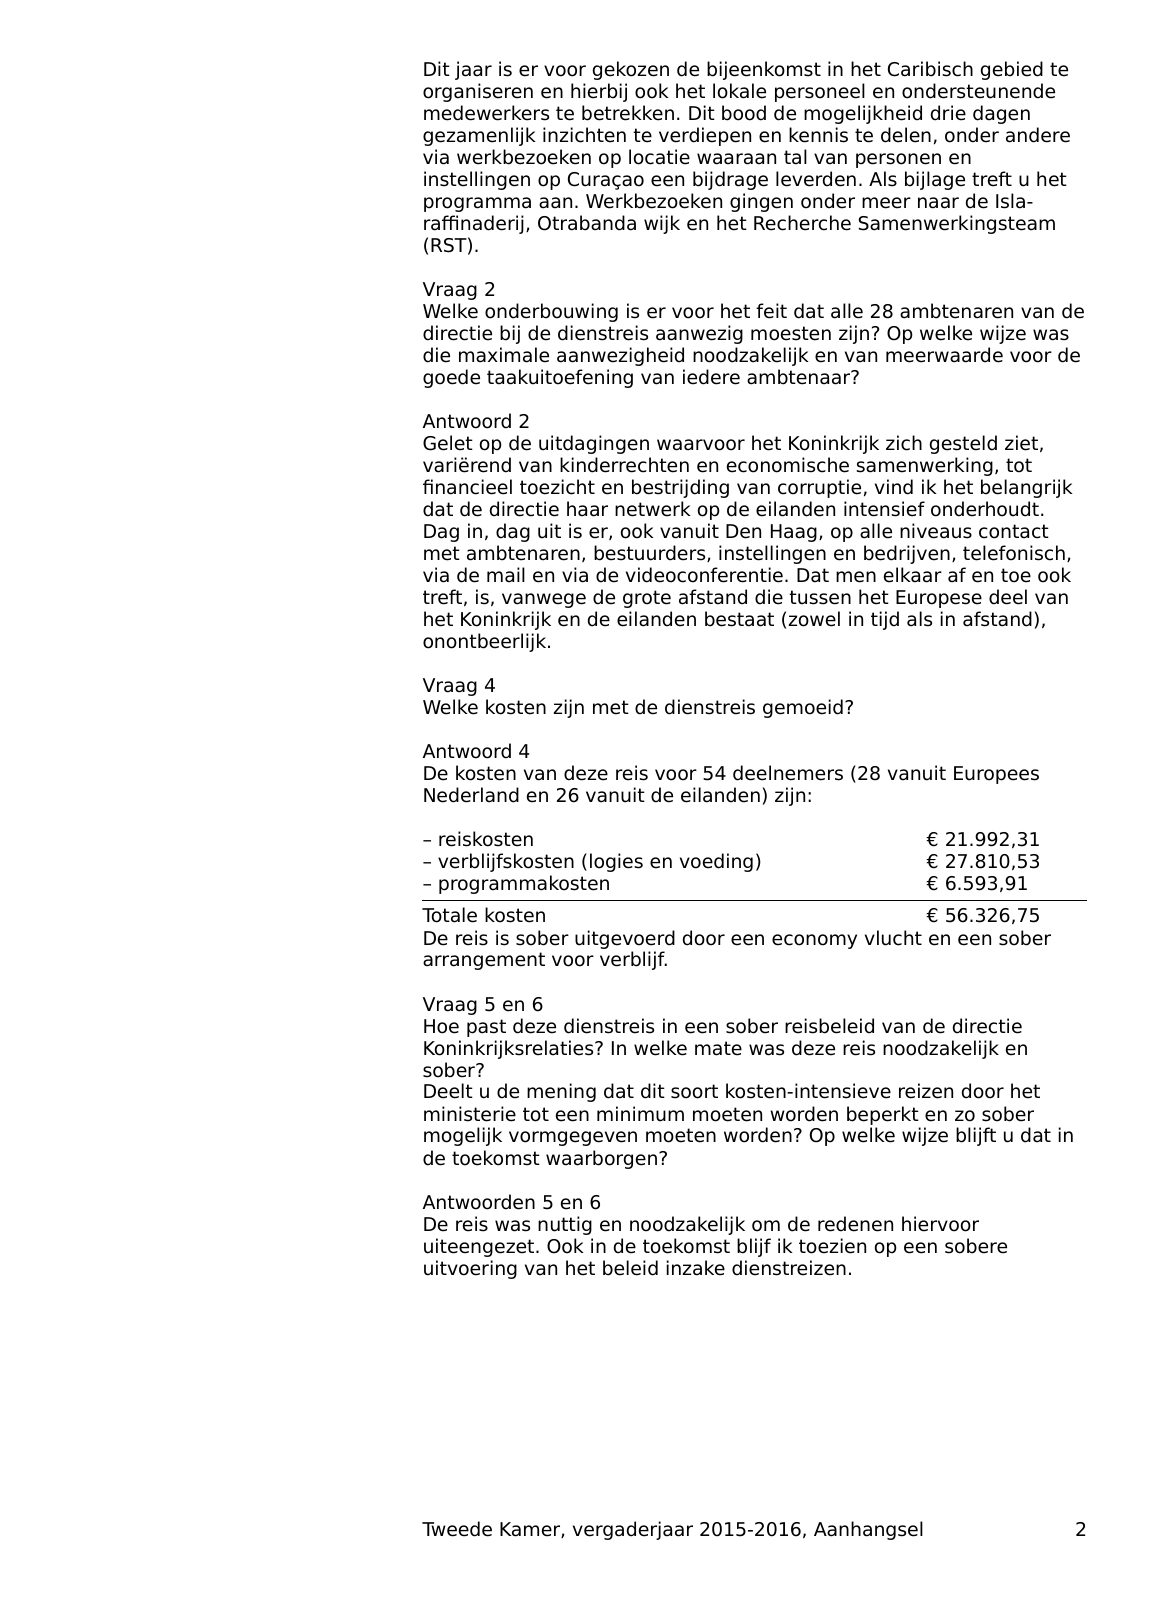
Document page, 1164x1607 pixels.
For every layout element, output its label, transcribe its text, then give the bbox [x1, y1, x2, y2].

table_cell € 6.593,91 [921, 873, 1087, 900]
text Antwoord 4 [422, 741, 1087, 763]
text Welke kosten zijn met de dienstreis gemoeid? [422, 697, 1087, 719]
text Welke onderbouwing is er voor het feit dat alle 28 ambtenaren van de directie bij de dienstreis aanwezig moesten zijn? Op welke wijze was die maximale aanwezigheid noodzakelijk en van meerwaarde voor de goede taakuitoefening van iedere ambtenaar? [422, 301, 1087, 389]
text De kosten van deze reis voor 54 deelnemers (28 vanuit Europees Nederland en 26 vanuit de eilanden) zijn: [422, 763, 1087, 807]
text Dit jaar is er voor gekozen de bijeenkomst in het Caribisch gebied te organiseren en hierbij ook het lokale personeel en ondersteunende medewerkers te betrekken. Dit bood de mogelijkheid drie dagen gezamenlijk inzichten te verdiepen en kennis te delen, onder andere via werkbezoeken op locatie waaraan tal van personen en instellingen op Curaçao een bijdrage leverden. Als bijlage treft u het programma aan. Werkbezoeken gingen onder meer naar de Isla-raffinaderij, Otrabanda wijk en het Recherche Samenwerkingsteam (RST). [422, 59, 1087, 257]
text Vraag 4 [422, 675, 1087, 697]
table_cell – programmakosten [422, 873, 921, 900]
text Gelet op de uitdagingen waarvoor het Koninkrijk zich gesteld ziet, variërend van kinderrechten en economische samenwerking, tot financieel toezicht en bestrijding van corruptie, vind ik het belangrijk dat de directie haar netwerk op de eilanden intensief onderhoudt. Dag in, dag uit is er, ook vanuit Den Haag, op alle niveaus contact met ambtenaren, bestuurders, instellingen en bedrijven, telefonisch, via de mail en via de videoconferentie. Dat men elkaar af en toe ook treft, is, vanwege de grote afstand die tussen het Europese deel van het Koninkrijk en de eilanden bestaat (zowel in tijd als in afstand), onontbeerlijk. [422, 433, 1087, 653]
table_cell € 27.810,53 [921, 851, 1087, 873]
text Hoe past deze dienstreis in een sober reisbeleid van de directie Koninkrijksrelaties? In welke mate was deze reis noodzakelijk en sober? [422, 1016, 1087, 1081]
table_cell – verblijfskosten (logies en voeding) [422, 851, 921, 873]
text Antwoord 2 [422, 411, 1087, 433]
text Vraag 2 [422, 279, 1087, 301]
text Antwoorden 5 en 6 [422, 1192, 1087, 1213]
table_cell € 56.326,75 [921, 901, 1087, 927]
table_header – reiskosten [422, 829, 921, 851]
text De reis was nuttig en noodzakelijk om de redenen hiervoor uiteengezet. Ook in de toekomst blijf ik toezien op een sobere uitvoering van het beleid inzake dienstreizen. [422, 1213, 1087, 1279]
table_cell Totale kosten [422, 901, 921, 927]
text Vraag 5 en 6 [422, 993, 1087, 1016]
table_header € 21.992,31 [921, 829, 1087, 851]
text De reis is sober uitgevoerd door een economy vlucht en een sober arrangement voor verblijf. [422, 927, 1087, 971]
text Deelt u de mening dat dit soort kosten-intensieve reizen door het ministerie tot een minimum moeten worden beperkt en zo sober mogelijk vormgegeven moeten worden? Op welke wijze blijft u dat in de toekomst waarborgen? [422, 1081, 1087, 1169]
